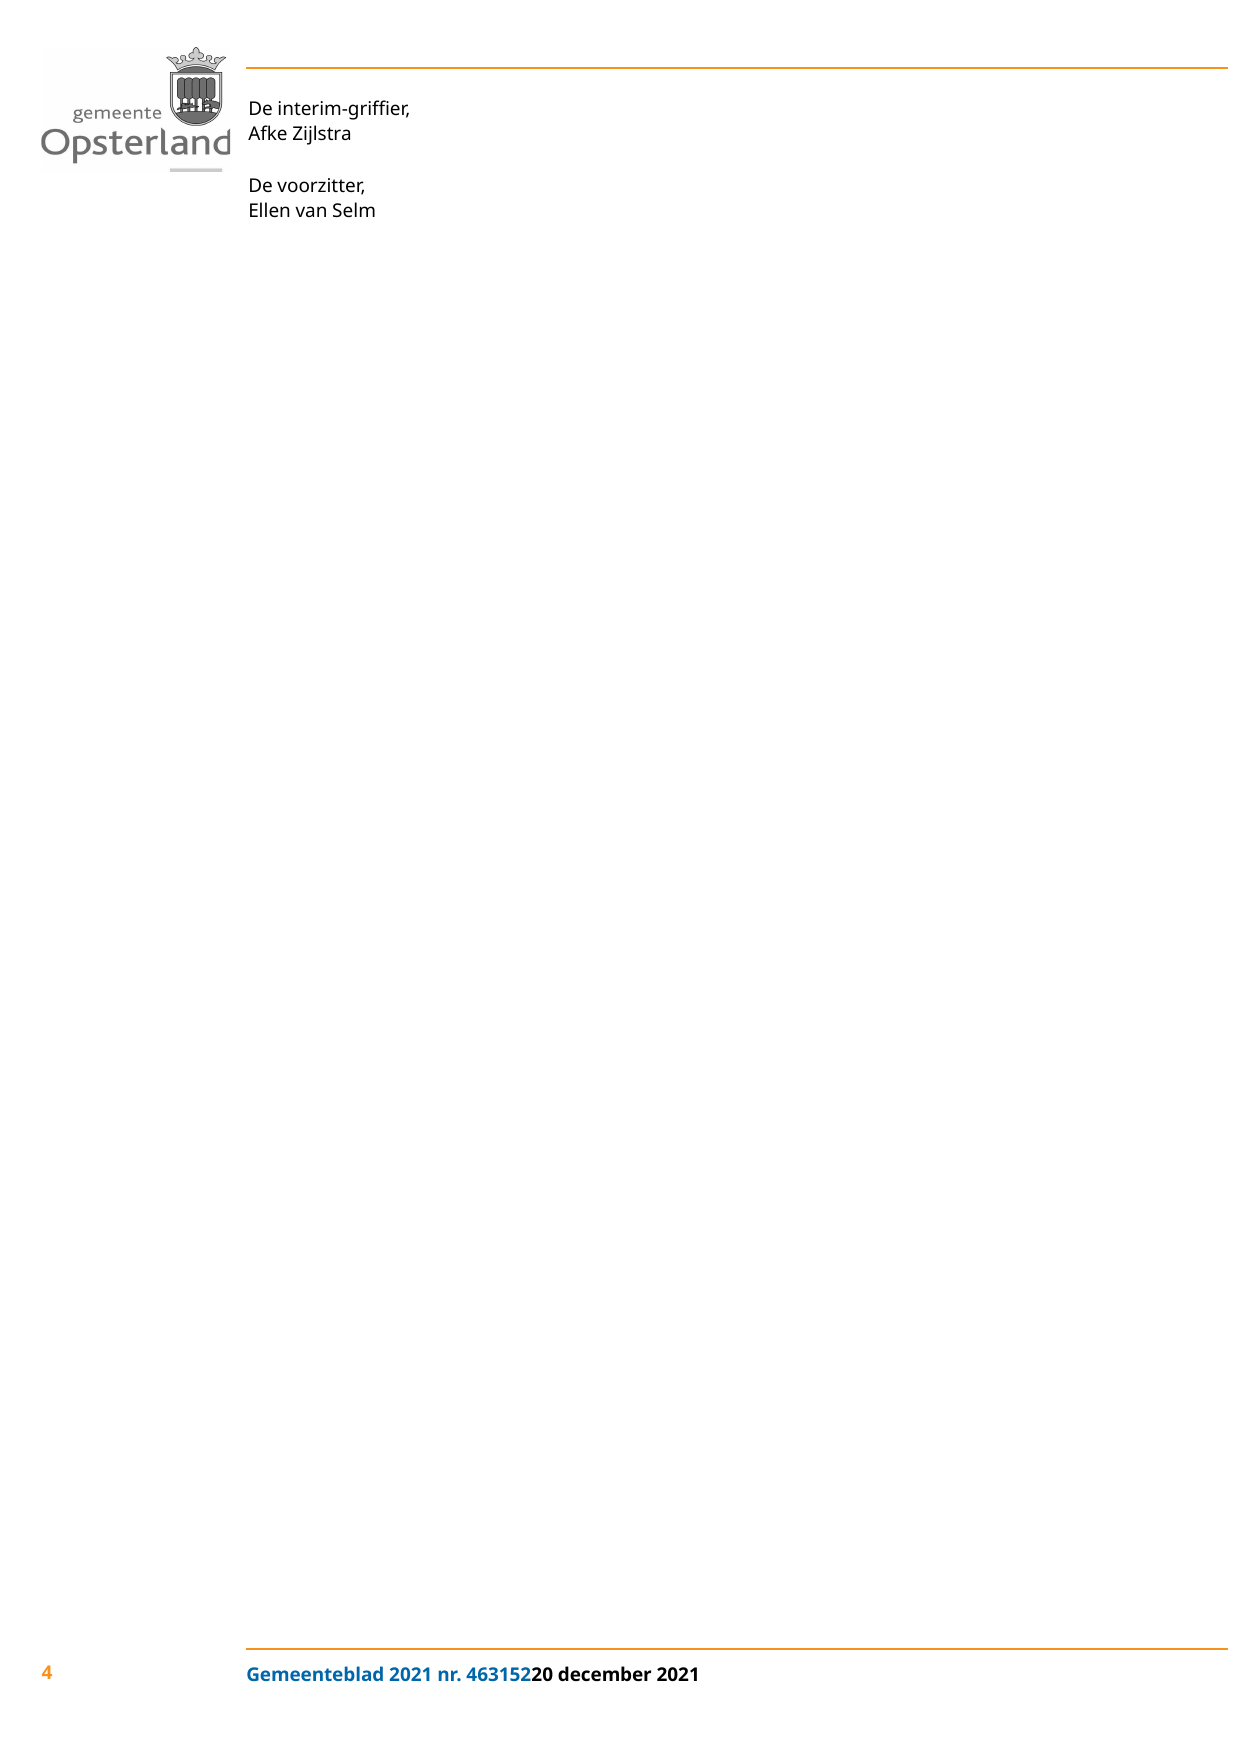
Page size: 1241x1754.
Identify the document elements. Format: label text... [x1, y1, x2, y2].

text De voorzitter, [248, 172, 1152, 198]
text De interim-griffier, [248, 95, 1152, 121]
text Ellen van Selm [248, 198, 1152, 223]
text Afke Zijlstra [248, 121, 1152, 146]
picture [41, 47, 231, 172]
